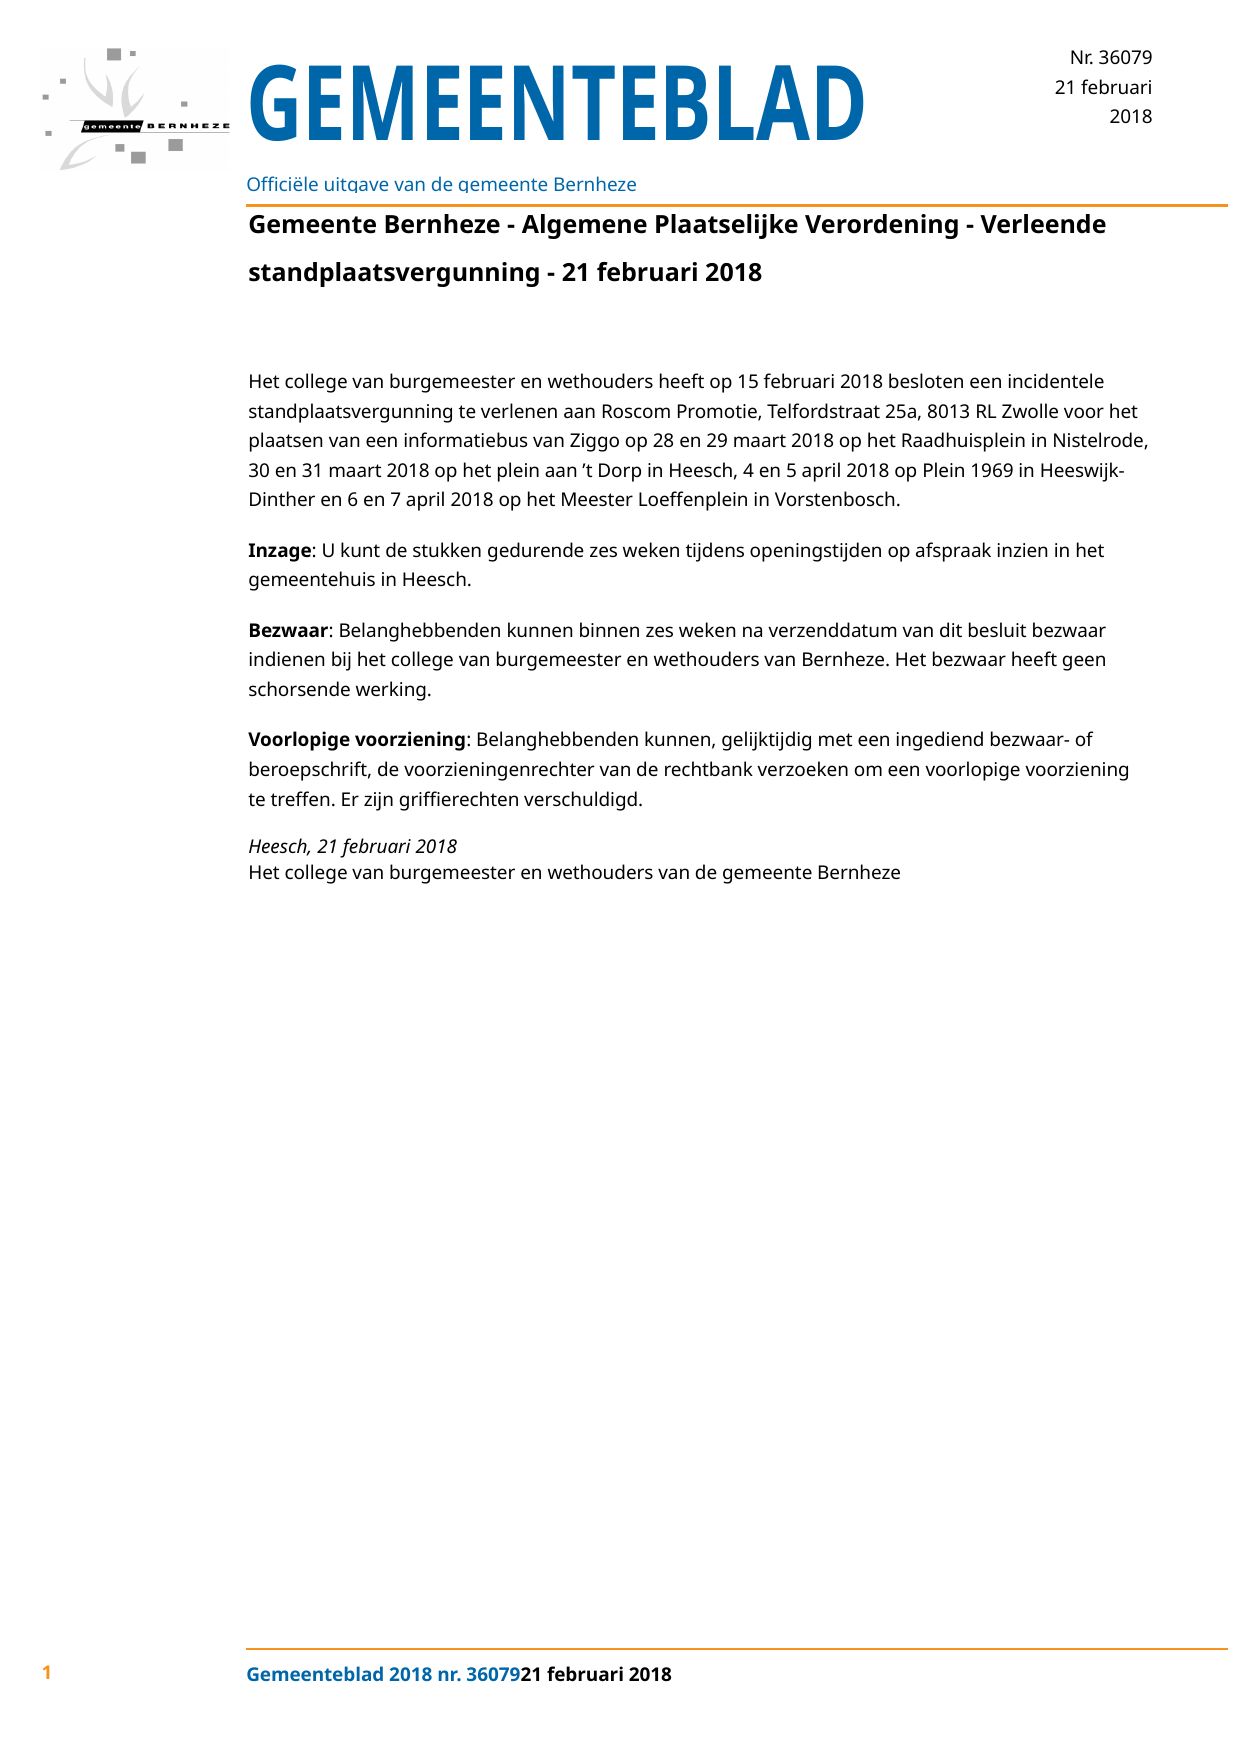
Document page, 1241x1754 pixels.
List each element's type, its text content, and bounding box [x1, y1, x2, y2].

text Bezwaar: Belanghebbenden kunnen binnen zes weken na verzenddatum van dit besluit bezwaar indienen bij het college van burgemeester en wethouders van Bernheze. Het bezwaar heeft geen schorsende werking. [248, 617, 1152, 702]
text Inzage: U kunt de stukken gedurende zes weken tijdens openingstijden op afspraak inzien in het gemeentehuis in Heesch. [248, 537, 1152, 592]
picture [41, 47, 231, 172]
text Het college van burgemeester en wethouders heeft op 15 februari 2018 besloten een incidentele standplaatsvergunning te verlenen aan Roscom Promotie, Telfordstraat 25a, 8013 RL Zwolle voor het plaatsen van een informatiebus van Ziggo op 28 en 29 maart 2018 op het Raadhuisplein in Nistelrode, 30 en 31 maart 2018 op het plein aan ’t Dorp in Heesch, 4 en 5 april 2018 op Plein 1969 in Heeswijk-Dinther en 6 en 7 april 2018 op het Meester Loeffenplein in Vorstenbosch. [248, 368, 1152, 512]
text Heesch, 21 februari 2018 [248, 834, 1152, 859]
text Gemeente Bernheze - Algemene Plaatselijke Verordening - Verleende standplaatsvergunning - 21 februari 2018 [248, 207, 1152, 288]
text Het college van burgemeester en wethouders van de gemeente Bernheze [248, 859, 1152, 885]
text Voorlopige voorziening: Belanghebbenden kunnen, gelijktijdig met een ingediend bezwaar- of beroepschrift, de voorzieningenrechter van de rechtbank verzoeken om een voorlopige voorziening te treffen. Er zijn griffierechten verschuldigd. [248, 727, 1152, 812]
